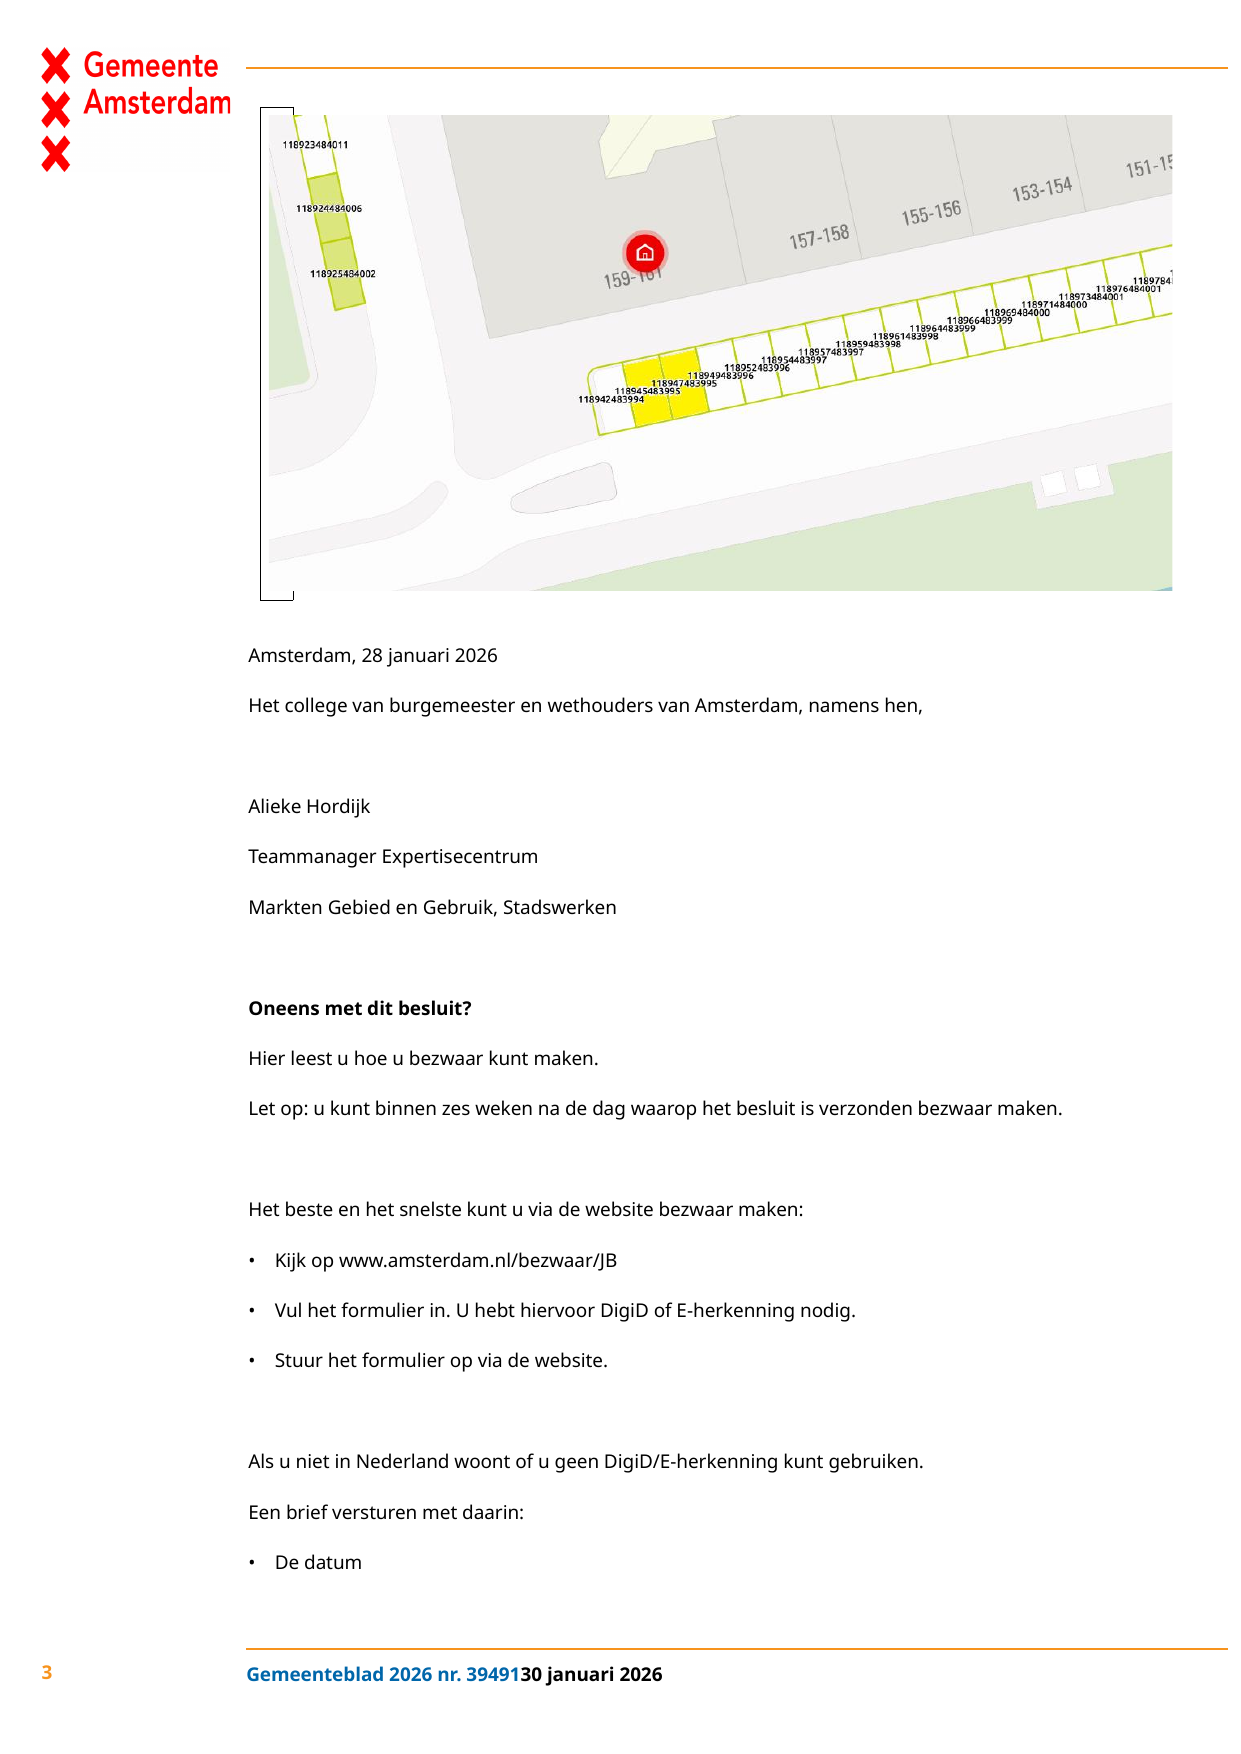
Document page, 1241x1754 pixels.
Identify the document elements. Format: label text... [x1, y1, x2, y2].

text Alieke Hordijk [248, 793, 1152, 819]
text Het college van burgemeester en wethouders van Amsterdam, namens hen, [248, 692, 1152, 718]
picture [41, 47, 231, 172]
text Het beste en het snelste kunt u via de website bezwaar maken: [248, 1196, 1152, 1222]
text Teammanager Expertisecentrum [248, 843, 1152, 869]
text Let op: u kunt binnen zes weken na de dag waarop het besluit is verzonden bezwaar maken. [248, 1096, 1152, 1121]
text • Kijk op www.amsterdam.nl/bezwaar/JB [248, 1247, 1152, 1273]
picture [268, 115, 1173, 591]
text Een brief versturen met daarin: [248, 1499, 1152, 1525]
text Markten Gebied en Gebruik, Stadswerken [248, 894, 1152, 920]
text • De datum [248, 1549, 1152, 1575]
text Amsterdam, 28 januari 2026 [248, 642, 1152, 668]
text Oneens met dit besluit? [248, 995, 1152, 1021]
text • Stuur het formulier op via de website. [248, 1348, 1152, 1373]
text • Vul het formulier in. U hebt hiervoor DigiD of E-herkenning nodig. [248, 1297, 1152, 1323]
text Hier leest u hoe u bezwaar kunt maken. [248, 1045, 1152, 1071]
text Als u niet in Nederland woont of u geen DigiD/E-herkenning kunt gebruiken. [248, 1448, 1152, 1474]
